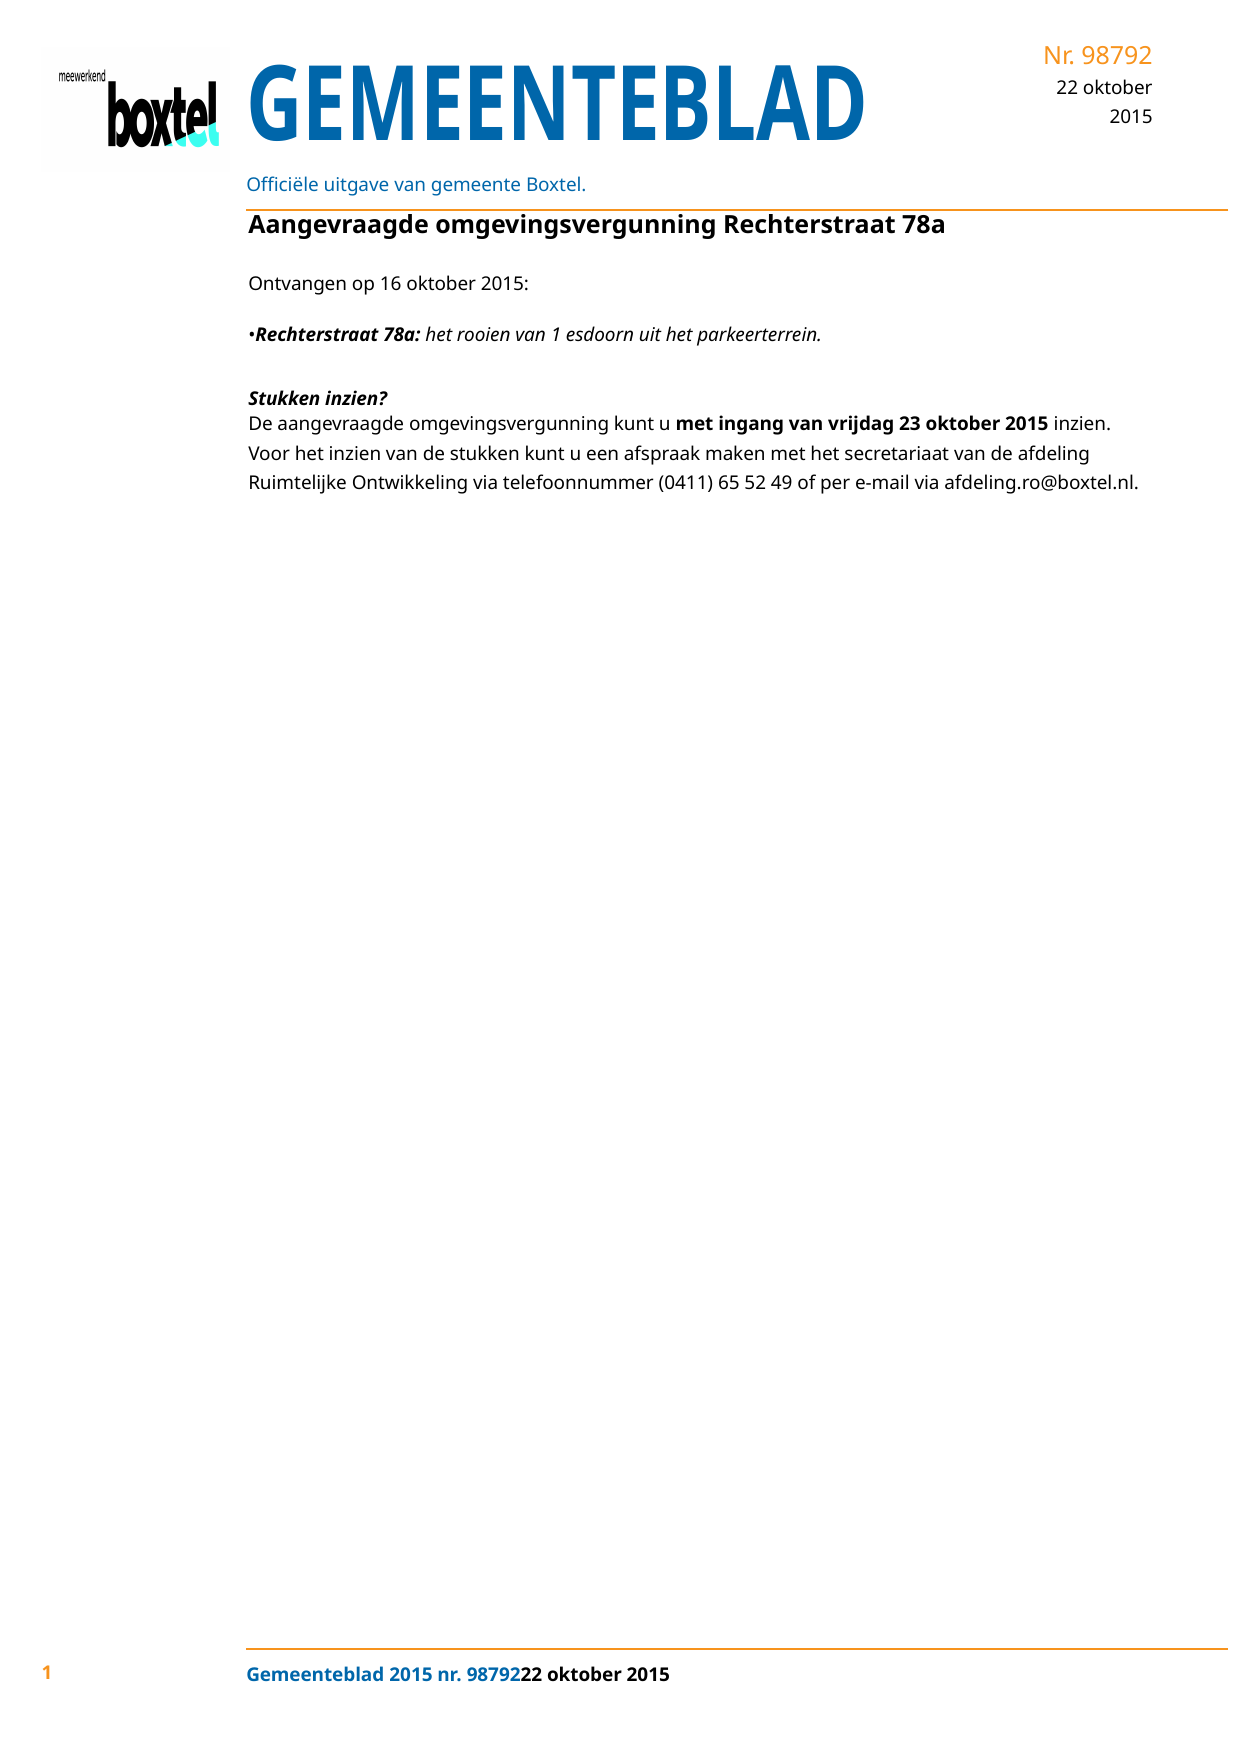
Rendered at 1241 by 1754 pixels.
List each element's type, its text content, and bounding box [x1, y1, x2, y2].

text De aangevraagde omgevingsvergunning kunt u met ingang van vrijdag 23 oktober 2015 inzien. Voor het inzien van de stukken kunt u een afspraak maken met het secretariaat van de afdeling Ruimtelijke Ontwikkeling via telefoonnummer (0411) 65 52 49 of per e-mail via afdeling.ro@boxtel.nl. [248, 410, 1152, 495]
picture [41, 47, 231, 172]
text Ontvangen op 16 oktober 2015: [248, 270, 1152, 296]
text •Rechterstraat 78a: het rooien van 1 esdoorn uit het parkeerterrein. [248, 321, 1152, 346]
text Aangevraagde omgevingsvergunning Rechterstraat 78a [248, 211, 1152, 241]
text Stukken inzien? [248, 385, 1152, 410]
